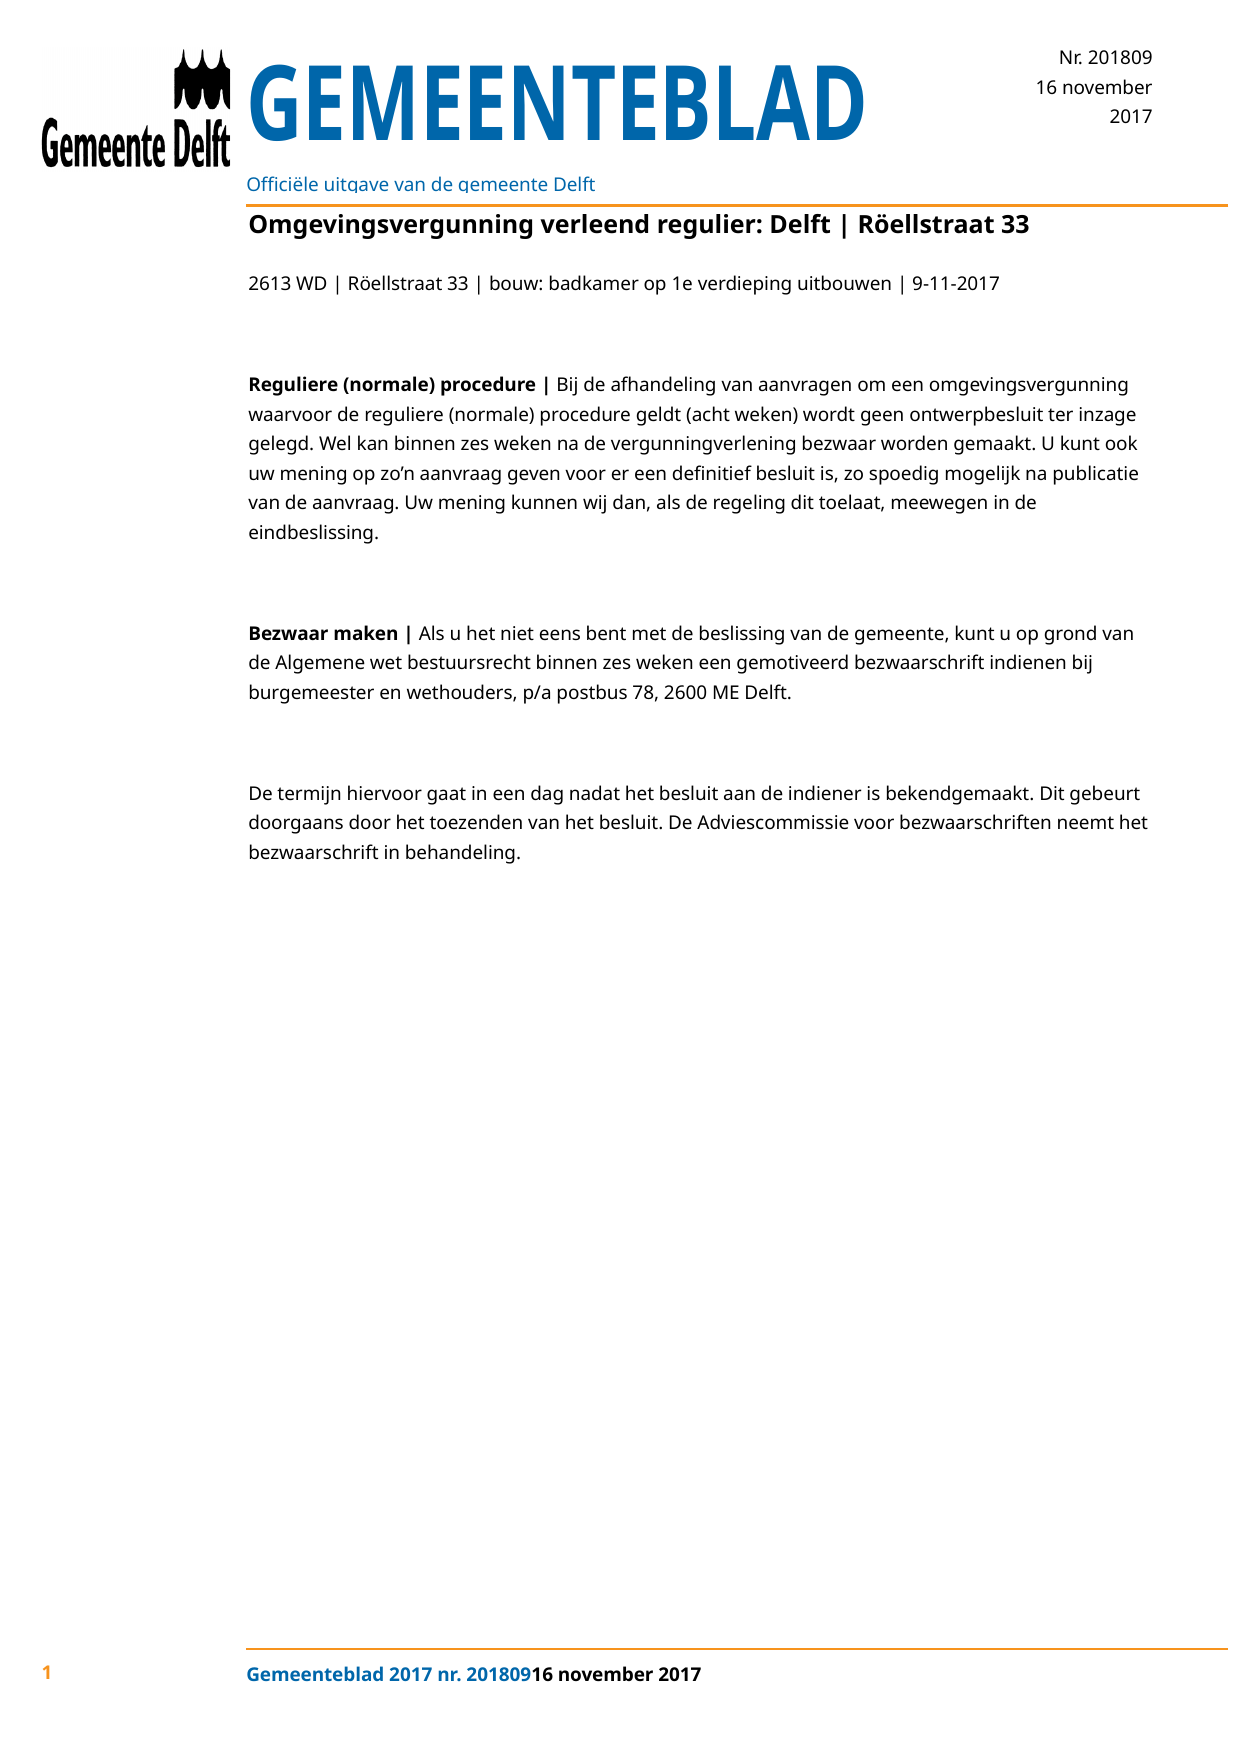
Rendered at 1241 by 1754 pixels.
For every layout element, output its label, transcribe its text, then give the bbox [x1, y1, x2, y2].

text 2613 WD | Röellstraat 33 | bouw: badkamer op 1e verdieping uitbouwen | 9-11-2017 [248, 270, 1152, 296]
picture [41, 47, 231, 172]
text De termijn hiervoor gaat in een dag nadat het besluit aan de indiener is bekendgemaakt. Dit gebeurt doorgaans door het toezenden van het besluit. De Adviescommissie voor bezwaarschriften neemt het bezwaarschrift in behandeling. [248, 780, 1152, 865]
text Omgevingsvergunning verleend regulier: Delft | Röellstraat 33 [248, 207, 1152, 241]
text Reguliere (normale) procedure | Bij de afhandeling van aanvragen om een omgevingsvergunning waarvoor de reguliere (normale) procedure geldt (acht weken) wordt geen ontwerpbesluit ter inzage gelegd. Wel kan binnen zes weken na de vergunningverlening bezwaar worden gemaakt. U kunt ook uw mening op zo’n aanvraag geven voor er een definitief besluit is, zo spoedig mogelijk na publicatie van de aanvraag. Uw mening kunnen wij dan, als de regeling dit toelaat, meewegen in de eindbeslissing. [248, 371, 1152, 545]
text Bezwaar maken | Als u het niet eens bent met de beslissing van de gemeente, kunt u op grond van de Algemene wet bestuursrecht binnen zes weken een gemotiveerd bezwaarschrift indienen bij burgemeester en wethouders, p/a postbus 78, 2600 ME Delft. [248, 620, 1152, 705]
